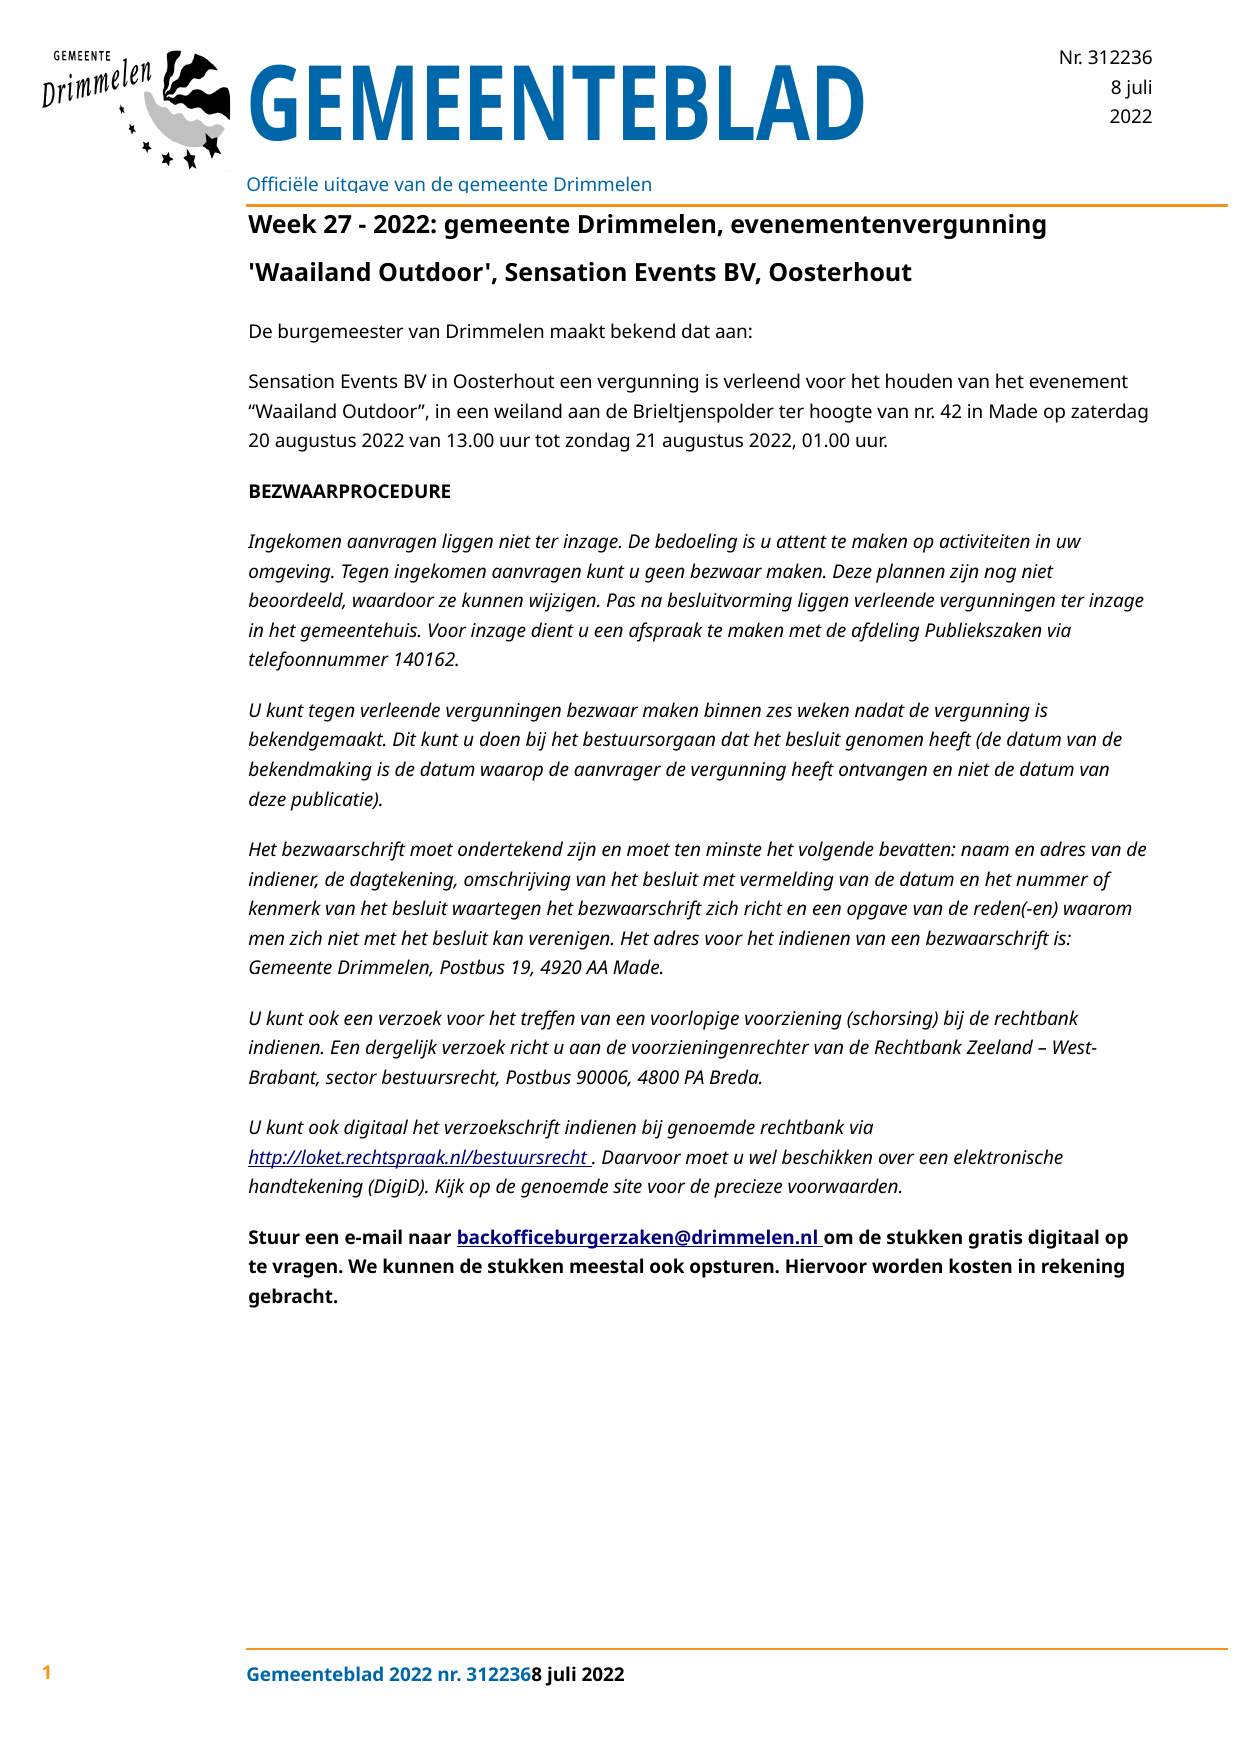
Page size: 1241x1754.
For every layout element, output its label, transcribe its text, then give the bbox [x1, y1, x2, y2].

picture [41, 47, 231, 172]
text Week 27 - 2022: gemeente Drimmelen, evenementenvergunning 'Waailand Outdoor', Sensation Events BV, Oosterhout [248, 207, 1152, 288]
text U kunt tegen verleende vergunningen bezwaar maken binnen zes weken nadat de vergunning is bekendgemaakt. Dit kunt u doen bij het bestuursorgaan dat het besluit genomen heeft (de datum van de bekendmaking is de datum waarop de aanvrager de vergunning heeft ontvangen en niet de datum van deze publicatie). [248, 697, 1152, 812]
text Ingekomen aanvragen liggen niet ter inzage. De bedoeling is u attent te maken op activiteiten in uw omgeving. Tegen ingekomen aanvragen kunt u geen bezwaar maken. Deze plannen zijn nog niet beoordeeld, waardoor ze kunnen wijzigen. Pas na besluitvorming liggen verleende vergunningen ter inzage in het gemeentehuis. Voor inzage dient u een afspraak te maken met de afdeling Publiekszaken via telefoonnummer 140162. [248, 528, 1152, 672]
text De burgemeester van Drimmelen maakt bekend dat aan: [248, 318, 1152, 344]
text Sensation Events BV in Oosterhout een vergunning is verleend voor het houden van het evenement “Waailand Outdoor”, in een weiland aan de Brieltjenspolder ter hoogte van nr. 42 in Made op zaterdag 20 augustus 2022 van 13.00 uur tot zondag 21 augustus 2022, 01.00 uur. [248, 368, 1152, 453]
text U kunt ook een verzoek voor het treffen van een voorlopige voorziening (schorsing) bij de rechtbank indienen. Een dergelijk verzoek richt u aan de voorzieningenrechter van de Rechtbank Zeeland – West-Brabant, sector bestuursrecht, Postbus 90006, 4800 PA Breda. [248, 1005, 1152, 1090]
text Stuur een e-mail naar backofficeburgerzaken@drimmelen.nl om de stukken gratis digitaal op te vragen. We kunnen de stukken meestal ook opsturen. Hiervoor worden kosten in rekening gebracht. [248, 1224, 1152, 1309]
text Het bezwaarschrift moet ondertekend zijn en moet ten minste het volgende bevatten: naam en adres van de indiener, de dagtekening, omschrijving van het besluit met vermelding van de datum en het nummer of kenmerk van het besluit waartegen het bezwaarschrift zich richt en een opgave van de reden(-en) waarom men zich niet met het besluit kan verenigen. Het adres voor het indienen van een bezwaarschrift is: Gemeente Drimmelen, Postbus 19, 4920 AA Made. [248, 836, 1152, 980]
text U kunt ook digitaal het verzoekschrift indienen bij genoemde rechtbank via http://loket.rechtspraak.nl/bestuursrecht . Daarvoor moet u wel beschikken over een elektronische handtekening (DigiD). Kijk op de genoemde site voor de precieze voorwaarden. [248, 1114, 1152, 1199]
text BEZWAARPROCEDURE [248, 478, 1152, 504]
